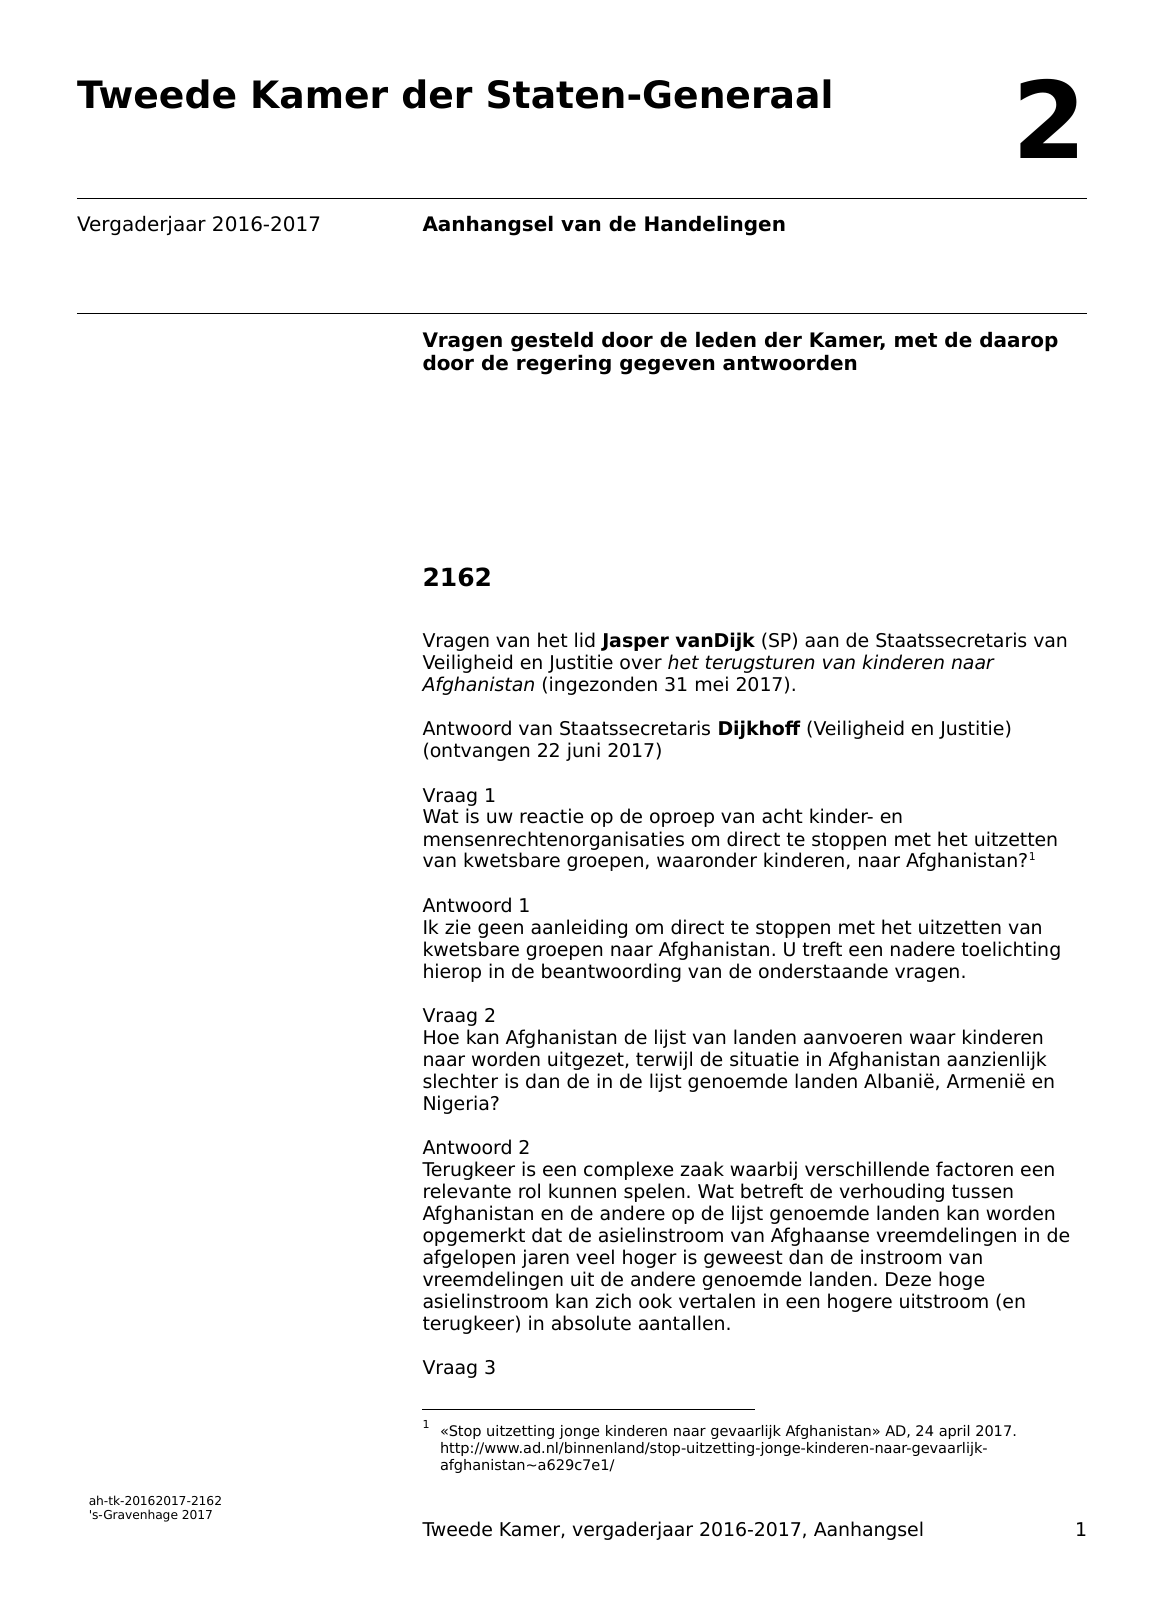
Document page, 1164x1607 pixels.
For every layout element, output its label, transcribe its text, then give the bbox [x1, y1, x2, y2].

text «Stop uitzetting jonge kinderen naar gevaarlijk Afghanistan» AD, 24 april 2017. http://www.ad.nl/binnenland/stop-uitzetting-jonge-kinderen-naar-gevaarlijk-afghanistan~a629c7e1/ [422, 1418, 1087, 1474]
text Vragen van het lid Jasper vanDijk (SP) aan de Staatssecretaris van Veiligheid en Justitie over het terugsturen van kinderen naar Afghanistan (ingezonden 31 mei 2017). [422, 630, 1087, 696]
text Vraag 2 [422, 1005, 1087, 1027]
text Terugkeer is een complexe zaak waarbij verschillende factoren een relevante rol kunnen spelen. Wat betreft de verhouding tussen Afghanistan en de andere op de lijst genoemde landen kan worden opgemerkt dat de asielinstroom van Afghaanse vreemdelingen in de afgelopen jaren veel hoger is geweest dan de instroom van vreemdelingen uit de andere genoemde landen. Deze hoge asielinstroom kan zich ook vertalen in een hogere uitstroom (en terugkeer) in absolute aantallen. [422, 1159, 1087, 1334]
text 's-Gravenhage 2017 [88, 1508, 323, 1522]
text Vraag 3 [422, 1357, 1087, 1379]
text ah-tk-20162017-2162 [88, 1494, 323, 1508]
text Antwoord 2 [422, 1137, 1087, 1159]
text 2162 [422, 563, 1087, 592]
text Ik zie geen aanleiding om direct te stoppen met het uitzetten van kwetsbare groepen naar Afghanistan. U treft een nadere toelichting hierop in de beantwoording van de onderstaande vragen. [422, 917, 1087, 982]
text Vraag 1 [422, 784, 1087, 806]
text Wat is uw reactie op de oproep van acht kinder- en mensenrechtenorganisaties om direct te stoppen met het uitzetten van kwetsbare groepen, waaronder kinderen, naar Afghanistan? [422, 806, 1087, 872]
table_cell [77, 314, 422, 375]
table_header Tweede Kamer der Staten-Generaal [77, 59, 886, 198]
text Antwoord 1 [422, 894, 1087, 917]
table_cell Vergaderjaar 2016-2017 [77, 199, 422, 313]
table_cell Vragen gesteld door de leden der Kamer, met de daarop door de regering gegeven antwoorden [422, 314, 1087, 375]
text Hoe kan Afghanistan de lijst van landen aanvoeren waar kinderen naar worden uitgezet, terwijl de situatie in Afghanistan aanzienlijk slechter is dan de in de lijst genoemde landen Albanië, Armenië en Nigeria? [422, 1027, 1087, 1114]
table_header 2 [886, 59, 1087, 198]
table_cell Aanhangsel van de Handelingen [422, 199, 1087, 313]
text Antwoord van Staatssecretaris Dijkhoff (Veiligheid en Justitie) (ontvangen 22 juni 2017) [422, 718, 1087, 762]
